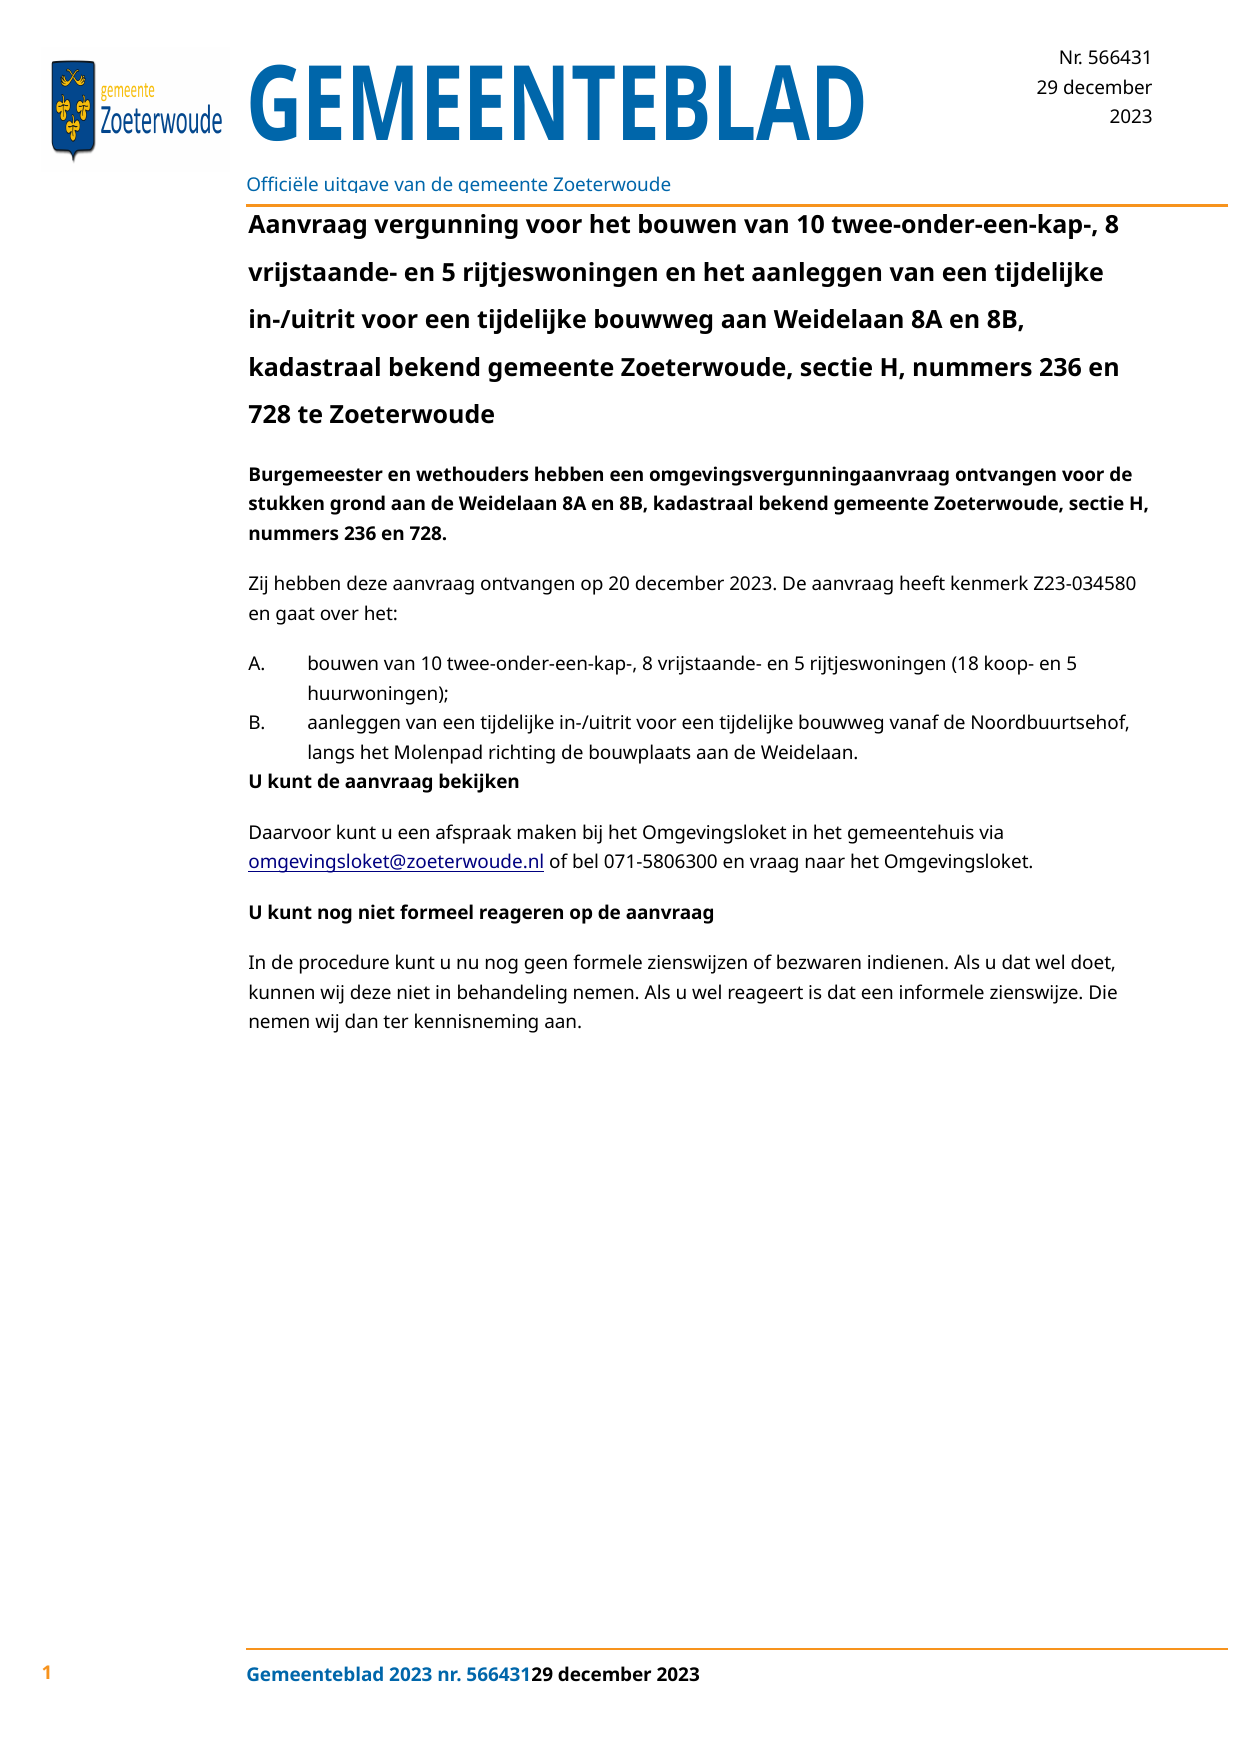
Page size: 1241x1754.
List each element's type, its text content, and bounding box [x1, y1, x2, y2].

text Daarvoor kunt u een afspraak maken bij het Omgevingsloket in het gemeentehuis via omgevingsloket@zoeterwoude.nl of bel 071-5806300 en vraag naar het Omgevingsloket. [248, 819, 1152, 874]
text Zij hebben deze aanvraag ontvangen op 20 december 2023. De aanvraag heeft kenmerk Z23-034580 en gaat over het: [248, 570, 1152, 626]
text Burgemeester en wethouders hebben een omgevingsvergunningaanvraag ontvangen voor de stukken grond aan de Weidelaan 8A en 8B, kadastraal bekend gemeente Zoeterwoude, sectie H, nummers 236 en 728. [248, 461, 1152, 546]
picture [41, 47, 231, 172]
text U kunt nog niet formeel reageren op de aanvraag [248, 899, 1152, 925]
text In de procedure kunt u nu nog geen formele zienswijzen of bezwaren indienen. Als u dat wel doet, kunnen wij deze niet in behandeling nemen. Als u wel reageert is dat een informele zienswijze. Die nemen wij dan ter kennisneming aan. [248, 949, 1152, 1034]
list bouwen van 10 twee-onder-een-kap-, 8 vrijstaande- en 5 rijtjeswoningen (18 koop- en 5 huurwoningen); [248, 650, 1152, 706]
text Aanvraag vergunning voor het bouwen van 10 twee-onder-een-kap-, 8 vrijstaande- en 5 rijtjeswoningen en het aanleggen van een tijdelijke in-/uitrit voor een tijdelijke bouwweg aan Weidelaan 8A en 8B, kadastraal bekend gemeente Zoeterwoude, sectie H, nummers 236 en 728 te Zoeterwoude [248, 207, 1152, 431]
list aanleggen van een tijdelijke in-/uitrit voor een tijdelijke bouwweg vanaf de Noordbuurtsehof, langs het Molenpad richting de bouwplaats aan de Weidelaan. [248, 709, 1152, 765]
text U kunt de aanvraag bekijken [248, 769, 1152, 794]
